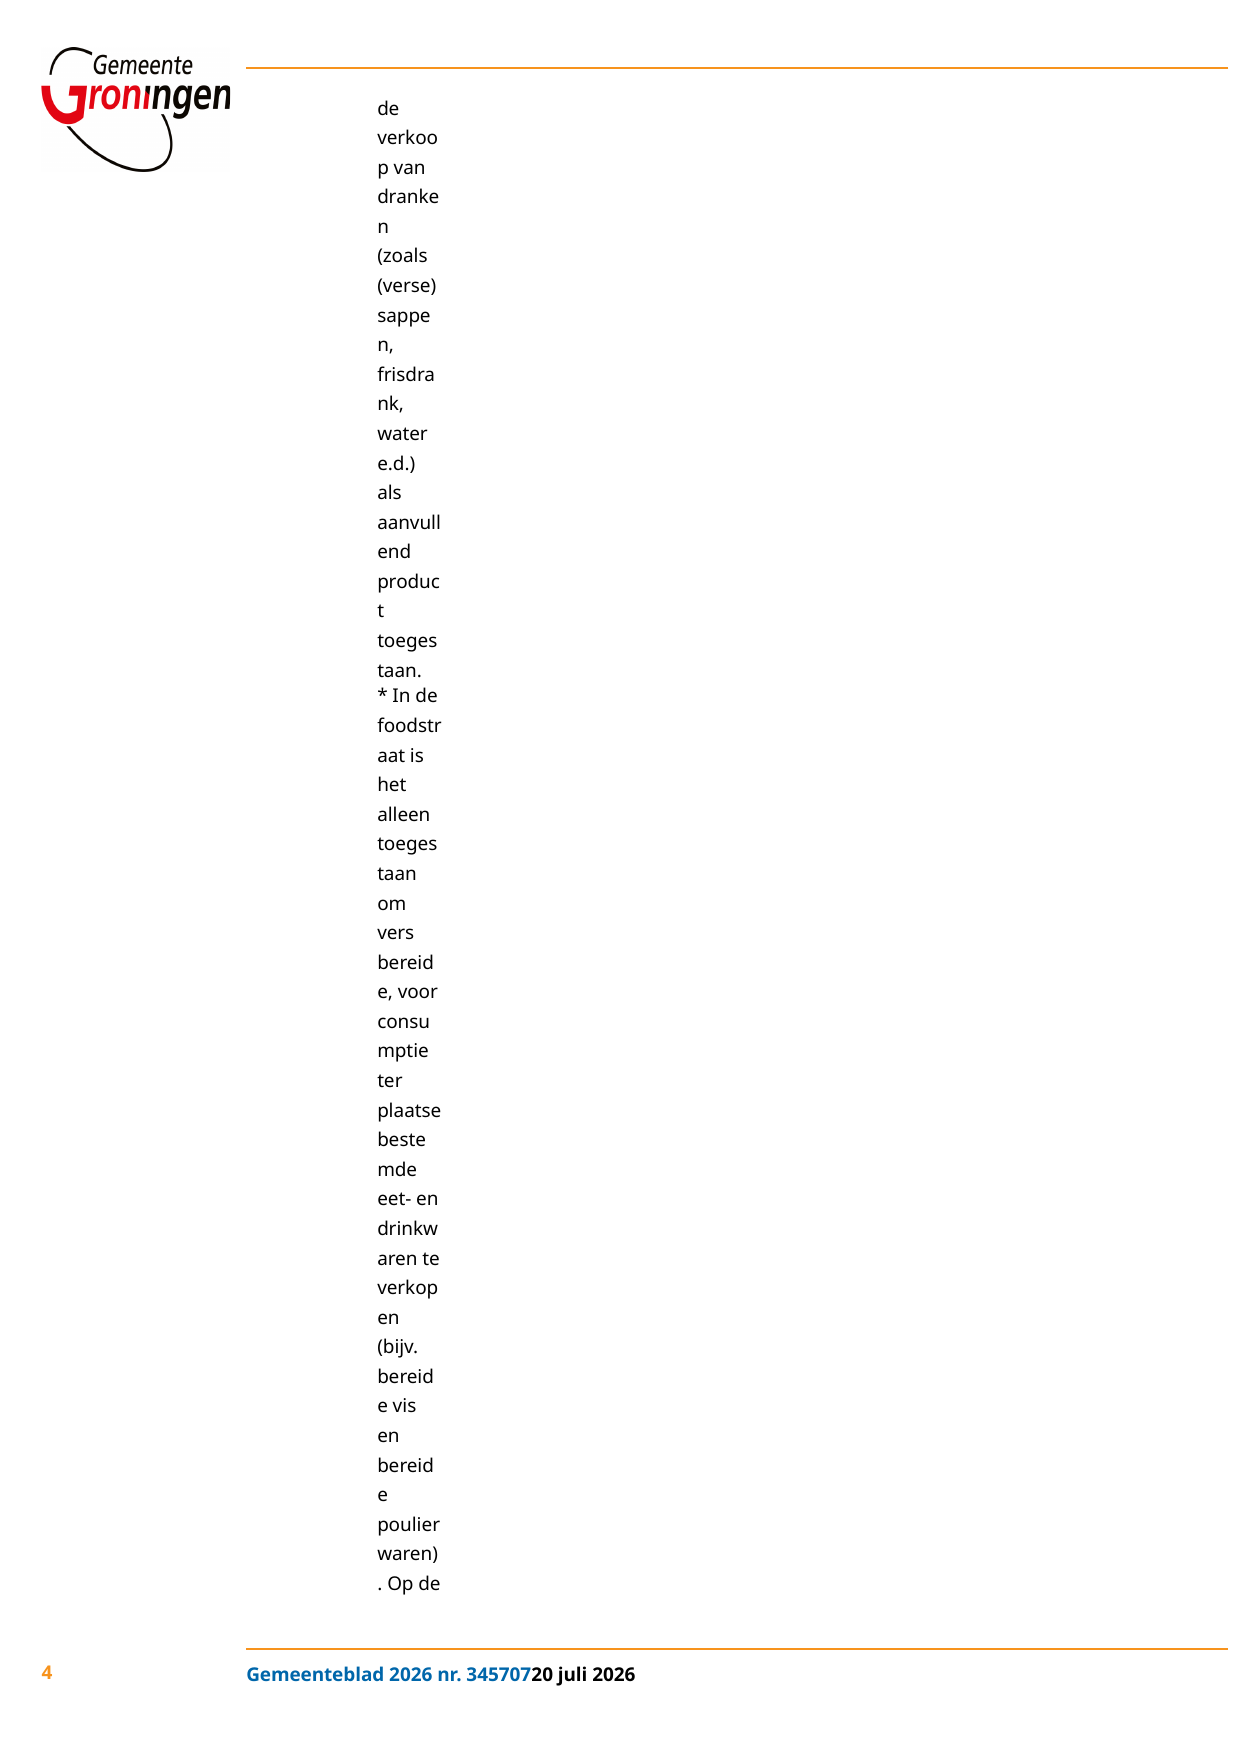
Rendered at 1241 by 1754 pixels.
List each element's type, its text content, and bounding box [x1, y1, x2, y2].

table_cell [894, 95, 958, 1596]
table_cell [764, 95, 829, 1596]
table_cell [313, 683, 377, 1596]
table_cell [571, 95, 635, 1596]
table_cell [1087, 95, 1152, 1596]
table_cell [958, 95, 1022, 1596]
table_cell [829, 95, 893, 1596]
picture [41, 47, 231, 172]
table_cell [442, 95, 506, 1596]
table_cell [635, 95, 700, 1596]
table_cell [700, 95, 764, 1596]
table_cell [1023, 95, 1087, 1596]
table_cell [313, 95, 377, 683]
table_cell * In de foodstraat is het alleen toegestaan om vers bereide, voor consumptie ter plaatse bestemde eet- en drinkwaren te verkopen (bijv. bereide vis en bereide poulierwaren). Op de [377, 683, 442, 1596]
table_cell [248, 95, 312, 1596]
table_cell [506, 95, 571, 1596]
table_cell de verkoop van dranken (zoals (verse) sappen, frisdrank, water e.d.) als aanvullend product toegestaan. [377, 95, 442, 683]
